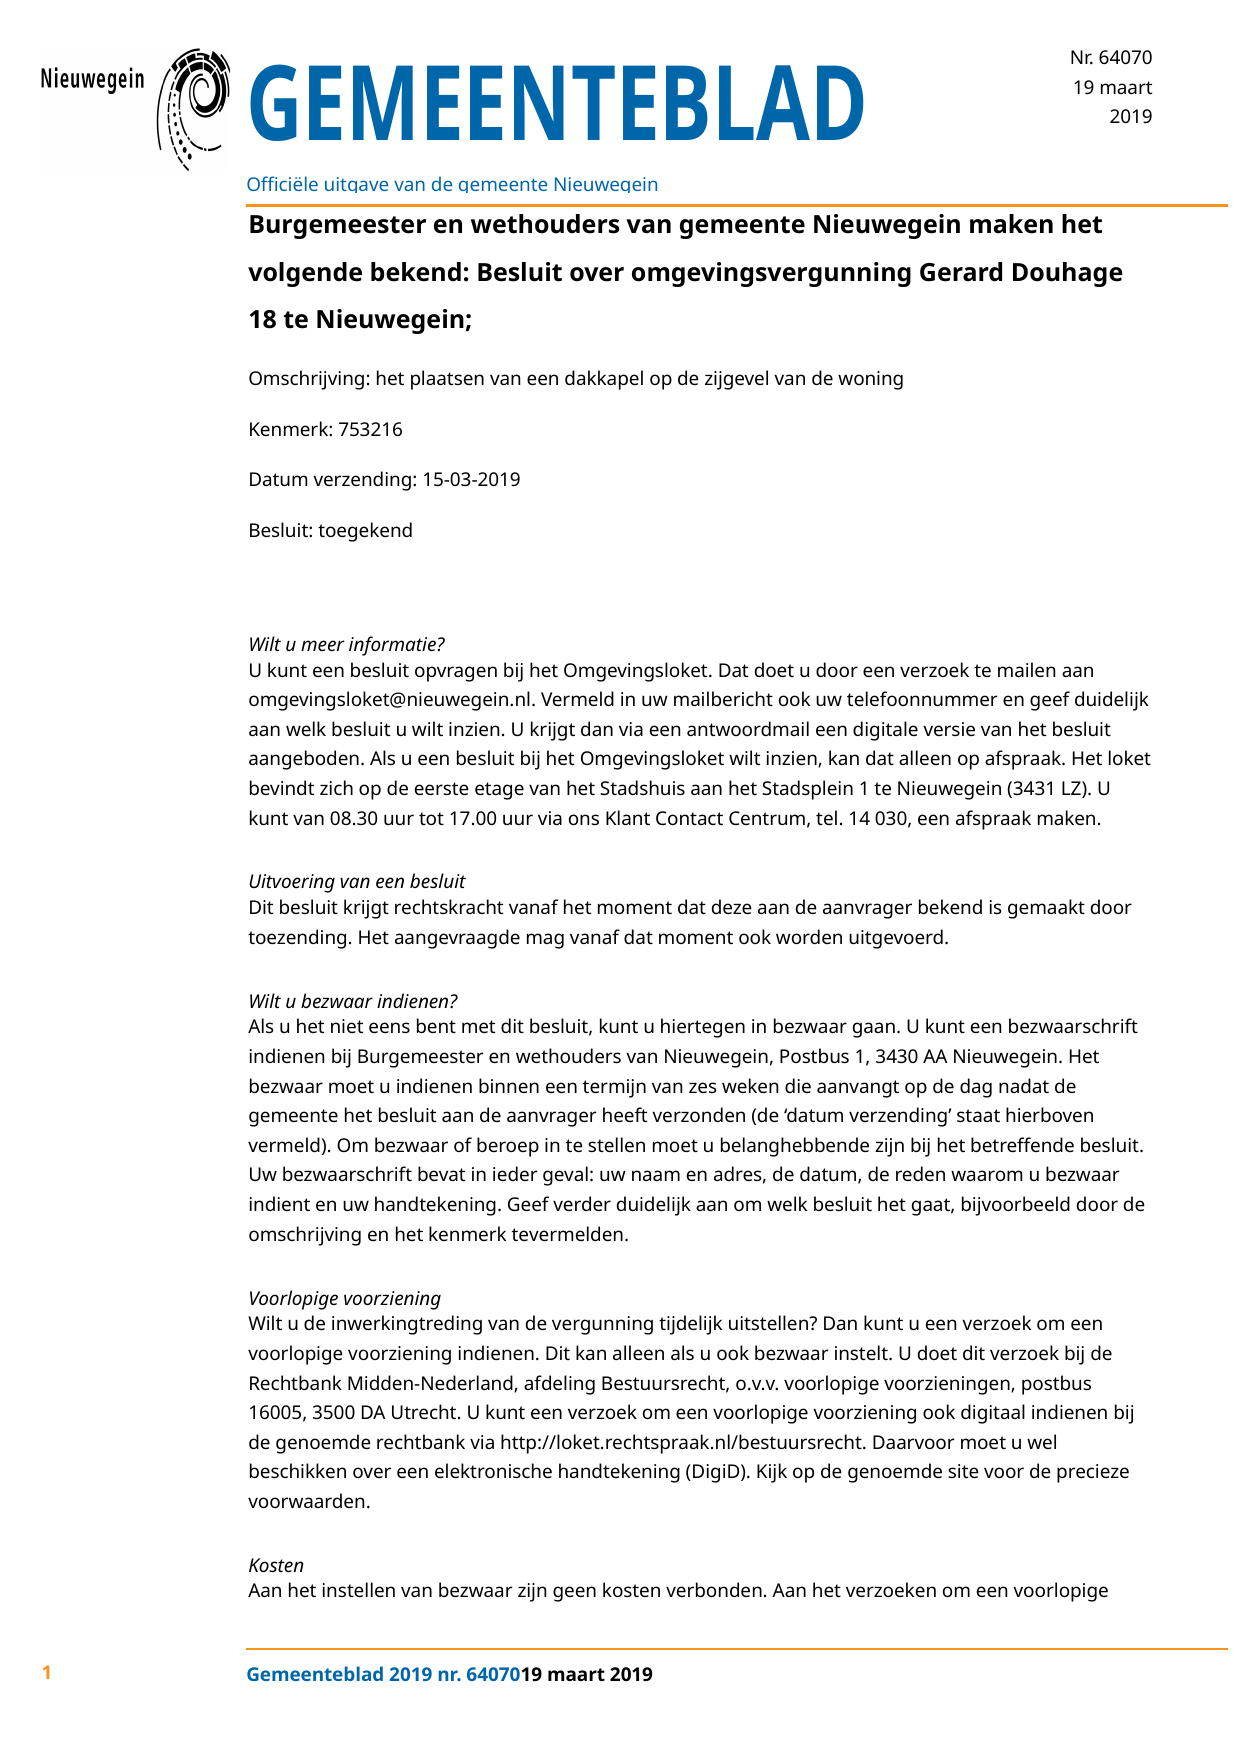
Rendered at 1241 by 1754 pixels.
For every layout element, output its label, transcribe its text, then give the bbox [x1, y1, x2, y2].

text Burgemeester en wethouders van gemeente Nieuwegein maken het volgende bekend: Besluit over omgevingsvergunning Gerard Douhage 18 te Nieuwegein; [248, 207, 1152, 336]
text Kosten [248, 1552, 1152, 1578]
text Als u het niet eens bent met dit besluit, kunt u hiertegen in bezwaar gaan. U kunt een bezwaarschrift indienen bij Burgemeester en wethouders van Nieuwegein, Postbus 1, 3430 AA Nieuwegein. Het bezwaar moet u indienen binnen een termijn van zes weken die aanvangt op de dag nadat de gemeente het besluit aan de aanvrager heeft verzonden (de ‘datum verzending’ staat hierboven vermeld). Om bezwaar of beroep in te stellen moet u belanghebbende zijn bij het betreffende besluit. Uw bezwaarschrift bevat in ieder geval: uw naam en adres, de datum, de reden waarom u bezwaar indient en uw handtekening. Geef verder duidelijk aan om welk besluit het gaat, bijvoorbeeld door de omschrijving en het kenmerk tevermelden. [248, 1014, 1152, 1247]
text Aan het instellen van bezwaar zijn geen kosten verbonden. Aan het verzoeken om een voorlopige [248, 1578, 1152, 1603]
text Dit besluit krijgt rechtskracht vanaf het moment dat deze aan de aanvrager bekend is gemaakt door toezending. Het aangevraagde mag vanaf dat moment ook worden uitgevoerd. [248, 894, 1152, 950]
text Wilt u de inwerkingtreding van de vergunning tijdelijk uitstellen? Dan kunt u een verzoek om een voorlopige voorziening indienen. Dit kan alleen als u ook bezwaar instelt. U doet dit verzoek bij de Rechtbank Midden-Nederland, afdeling Bestuursrecht, o.v.v. voorlopige voorzieningen, postbus 16005, 3500 DA Utrecht. U kunt een verzoek om een voorlopige voorziening ook digitaal indienen bij de genoemde rechtbank via http://loket.rechtspraak.nl/bestuursrecht. Daarvoor moet u wel beschikken over een elektronische handtekening (DigiD). Kijk op de genoemde site voor de precieze voorwaarden. [248, 1311, 1152, 1514]
text Kenmerk: 753216 [248, 416, 1152, 442]
text Voorlopige voorziening [248, 1285, 1152, 1311]
text U kunt een besluit opvragen bij het Omgevingsloket. Dat doet u door een verzoek te mailen aan omgevingsloket@nieuwegein.nl. Vermeld in uw mailbericht ook uw telefoonnummer en geef duidelijk aan welk besluit u wilt inzien. U krijgt dan via een antwoordmail een digitale versie van het besluit aangeboden. Als u een besluit bij het Omgevingsloket wilt inzien, kan dat alleen op afspraak. Het loket bevindt zich op de eerste etage van het Stadshuis aan het Stadsplein 1 te Nieuwegein (3431 LZ). U kunt van 08.30 uur tot 17.00 uur via ons Klant Contact Centrum, tel. 14 030, een afspraak maken. [248, 657, 1152, 831]
text Besluit: toegekend [248, 517, 1152, 542]
picture [41, 47, 231, 172]
text Uitvoering van een besluit [248, 869, 1152, 894]
text Omschrijving: het plaatsen van een dakkapel op de zijgevel van de woning [248, 366, 1152, 391]
text Wilt u bezwaar indienen? [248, 988, 1152, 1014]
text Wilt u meer informatie? [248, 631, 1152, 657]
text Datum verzending: 15-03-2019 [248, 466, 1152, 492]
